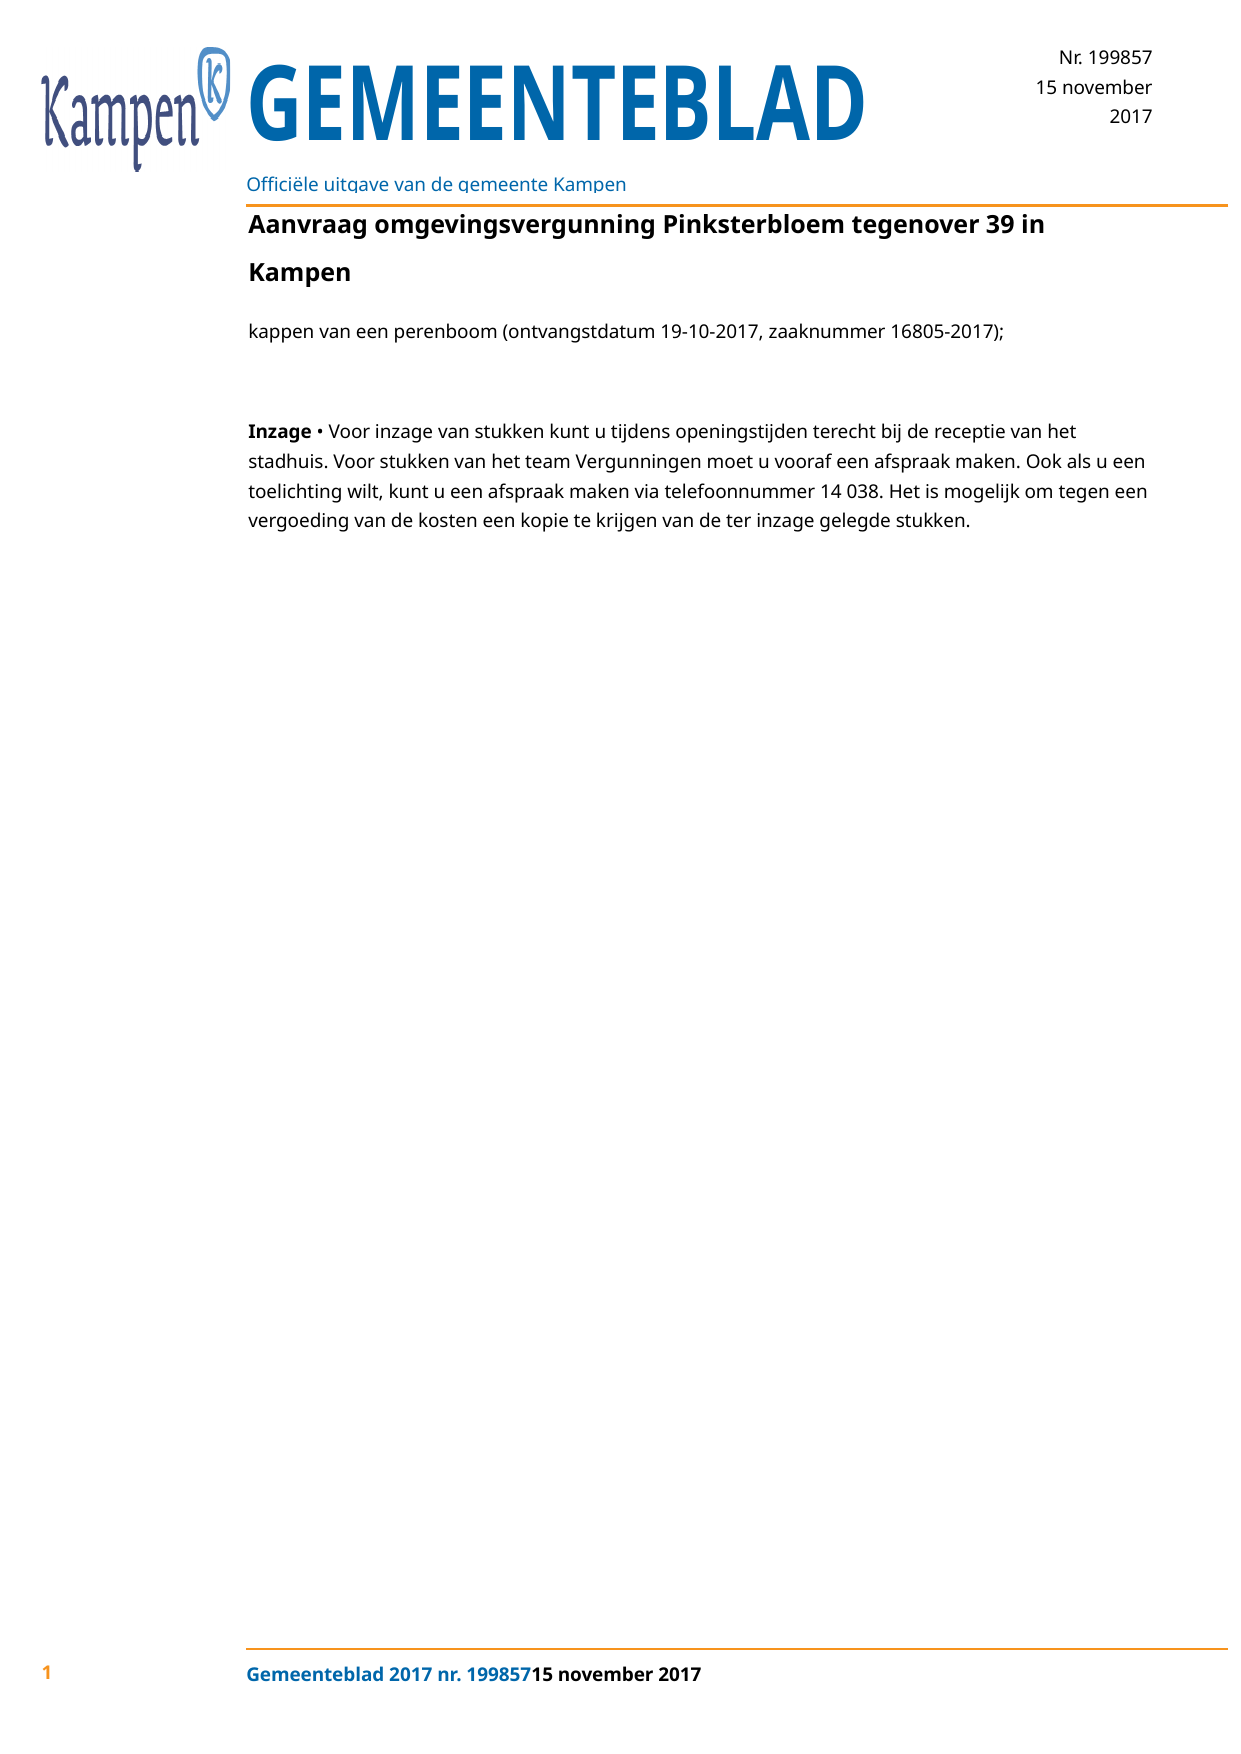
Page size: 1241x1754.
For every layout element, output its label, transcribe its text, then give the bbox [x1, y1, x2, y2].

text Inzage • Voor inzage van stukken kunt u tijdens openingstijden terecht bij de receptie van het stadhuis. Voor stukken van het team Vergunningen moet u vooraf een afspraak maken. Ook als u een toelichting wilt, kunt u een afspraak maken via telefoonnummer 14 038. Het is mogelijk om tegen een vergoeding van de kosten een kopie te krijgen van de ter inzage gelegde stukken. [248, 419, 1152, 533]
picture [41, 47, 231, 172]
text Aanvraag omgevingsvergunning Pinksterbloem tegenover 39 in Kampen [248, 207, 1152, 288]
text kappen van een perenboom (ontvangstdatum 19-10-2017, zaaknummer 16805-2017); [248, 318, 1152, 344]
